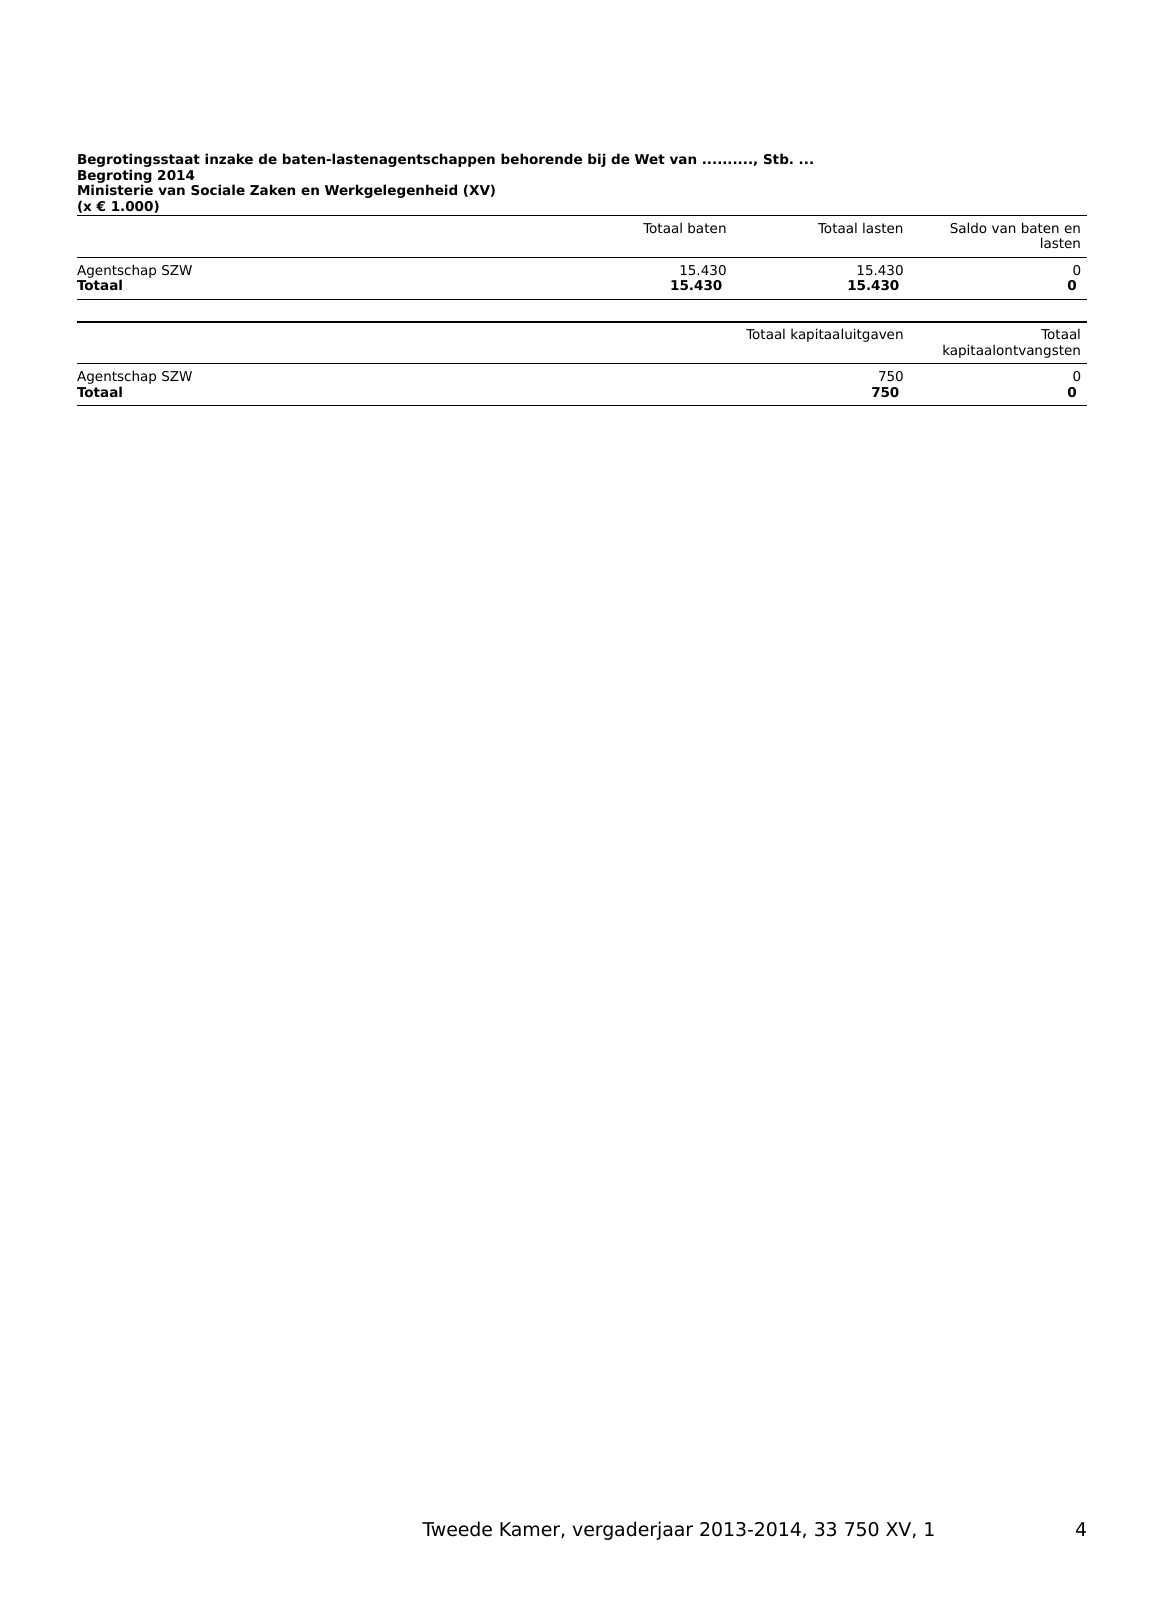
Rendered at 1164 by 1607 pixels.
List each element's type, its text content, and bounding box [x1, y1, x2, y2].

table_header [77, 323, 732, 363]
table_cell Totaal [77, 385, 732, 405]
table_cell Totaal baten [555, 216, 732, 257]
table_cell Agentschap SZW [77, 258, 555, 278]
table_cell 750 [732, 385, 909, 405]
table_cell 15.430 [732, 278, 909, 298]
table_cell [77, 216, 555, 257]
table_header Begrotingsstaat inzake de baten-lastenagentschappen behorende bij de Wet van .........., Stb. ... Begroting 2014 Ministerie van Sociale Zaken en Werkgelegenheid (XV) (x € 1.000) [77, 152, 1087, 215]
table_header Totaal kapitaalontvangsten [910, 323, 1087, 363]
table_cell Agentschap SZW [77, 364, 732, 385]
table_cell 0 [909, 258, 1087, 278]
table_cell Totaal lasten [732, 216, 909, 257]
table_cell 15.430 [555, 258, 732, 278]
table_header Totaal kapitaaluitgaven [732, 323, 909, 363]
table_cell 15.430 [732, 258, 909, 278]
table_cell 15.430 [555, 278, 732, 298]
table_cell 0 [910, 385, 1087, 405]
table_cell Saldo van baten en lasten [909, 216, 1087, 257]
table_cell 0 [909, 278, 1087, 298]
table_cell 0 [910, 364, 1087, 385]
table_cell Totaal [77, 278, 555, 298]
table_cell 750 [732, 364, 909, 385]
